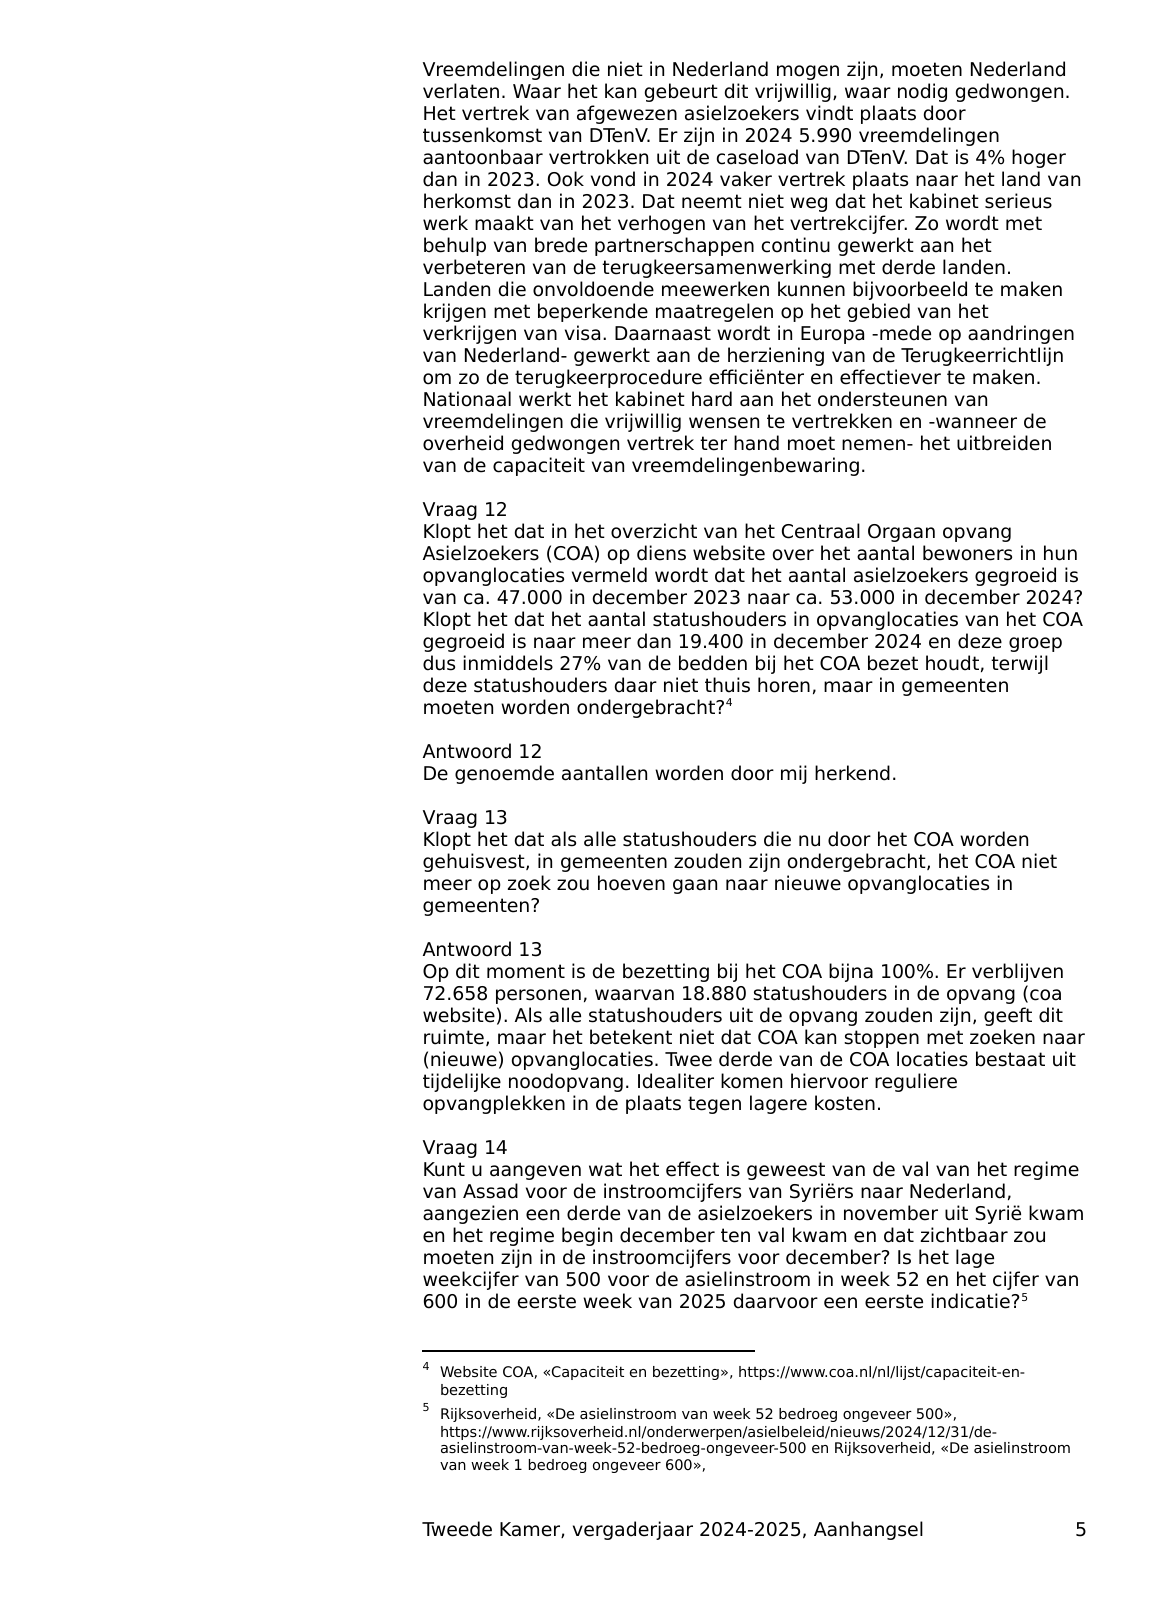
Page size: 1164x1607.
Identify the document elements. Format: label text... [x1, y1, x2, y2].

text Website COA, «Capaciteit en bezetting», https://www.coa.nl/nl/lijst/capaciteit-en-bezetting [422, 1360, 1087, 1399]
text Rijksoverheid, «De asielinstroom van week 52 bedroeg ongeveer 500», https://www.rijksoverheid.nl/onderwerpen/asielbeleid/nieuws/2024/12/31/de-asielinstroom-van-week-52-bedroeg-ongeveer-500 en Rijksoverheid, «De asielinstroom van week 1 bedroeg ongeveer 600», [422, 1402, 1087, 1474]
text Op dit moment is de bezetting bij het COA bijna 100%. Er verblijven 72.658 personen, waarvan 18.880 statushouders in de opvang (coa website). Als alle statushouders uit de opvang zouden zijn, geeft dit ruimte, maar het betekent niet dat COA kan stoppen met zoeken naar (nieuwe) opvanglocaties. Twee derde van de COA locaties bestaat uit tijdelijke noodopvang. Idealiter komen hiervoor reguliere opvangplekken in de plaats tegen lagere kosten. [422, 961, 1087, 1115]
text Vraag 13 [422, 807, 1087, 829]
text Antwoord 13 [422, 939, 1087, 961]
text Kunt u aangeven wat het effect is geweest van de val van het regime van Assad voor de instroomcijfers van Syriërs naar Nederland, aangezien een derde van de asielzoekers in november uit Syrië kwam en het regime begin december ten val kwam en dat zichtbaar zou moeten zijn in de instroomcijfers voor december? Is het lage weekcijfer van 500 voor de asielinstroom in week 52 en het cijfer van 600 in de eerste week van 2025 daarvoor een eerste indicatie? [422, 1159, 1087, 1313]
text Klopt het dat in het overzicht van het Centraal Orgaan opvang Asielzoekers (COA) op diens website over het aantal bewoners in hun opvanglocaties vermeld wordt dat het aantal asielzoekers gegroeid is van ca. 47.000 in december 2023 naar ca. 53.000 in december 2024? Klopt het dat het aantal statushouders in opvanglocaties van het COA gegroeid is naar meer dan 19.400 in december 2024 en deze groep dus inmiddels 27% van de bedden bij het COA bezet houdt, terwijl deze statushouders daar niet thuis horen, maar in gemeenten moeten worden ondergebracht? [422, 521, 1087, 719]
text Vraag 14 [422, 1137, 1087, 1159]
text Vraag 12 [422, 499, 1087, 521]
text Antwoord 12 [422, 741, 1087, 763]
text De genoemde aantallen worden door mij herkend. [422, 763, 1087, 785]
text Vreemdelingen die niet in Nederland mogen zijn, moeten Nederland verlaten. Waar het kan gebeurt dit vrijwillig, waar nodig gedwongen. Het vertrek van afgewezen asielzoekers vindt plaats door tussenkomst van DTenV. Er zijn in 2024 5.990 vreemdelingen aantoonbaar vertrokken uit de caseload van DTenV. Dat is 4% hoger dan in 2023. Ook vond in 2024 vaker vertrek plaats naar het land van herkomst dan in 2023. Dat neemt niet weg dat het kabinet serieus werk maakt van het verhogen van het vertrekcijfer. Zo wordt met behulp van brede partnerschappen continu gewerkt aan het verbeteren van de terugkeersamenwerking met derde landen. Landen die onvoldoende meewerken kunnen bijvoorbeeld te maken krijgen met beperkende maatregelen op het gebied van het verkrijgen van visa. Daarnaast wordt in Europa -mede op aandringen van Nederland- gewerkt aan de herziening van de Terugkeerrichtlijn om zo de terugkeerprocedure efficiënter en effectiever te maken. Nationaal werkt het kabinet hard aan het ondersteunen van vreemdelingen die vrijwillig wensen te vertrekken en -wanneer de overheid gedwongen vertrek ter hand moet nemen- het uitbreiden van de capaciteit van vreemdelingenbewaring. [422, 59, 1087, 477]
text Klopt het dat als alle statushouders die nu door het COA worden gehuisvest, in gemeenten zouden zijn ondergebracht, het COA niet meer op zoek zou hoeven gaan naar nieuwe opvanglocaties in gemeenten? [422, 829, 1087, 917]
